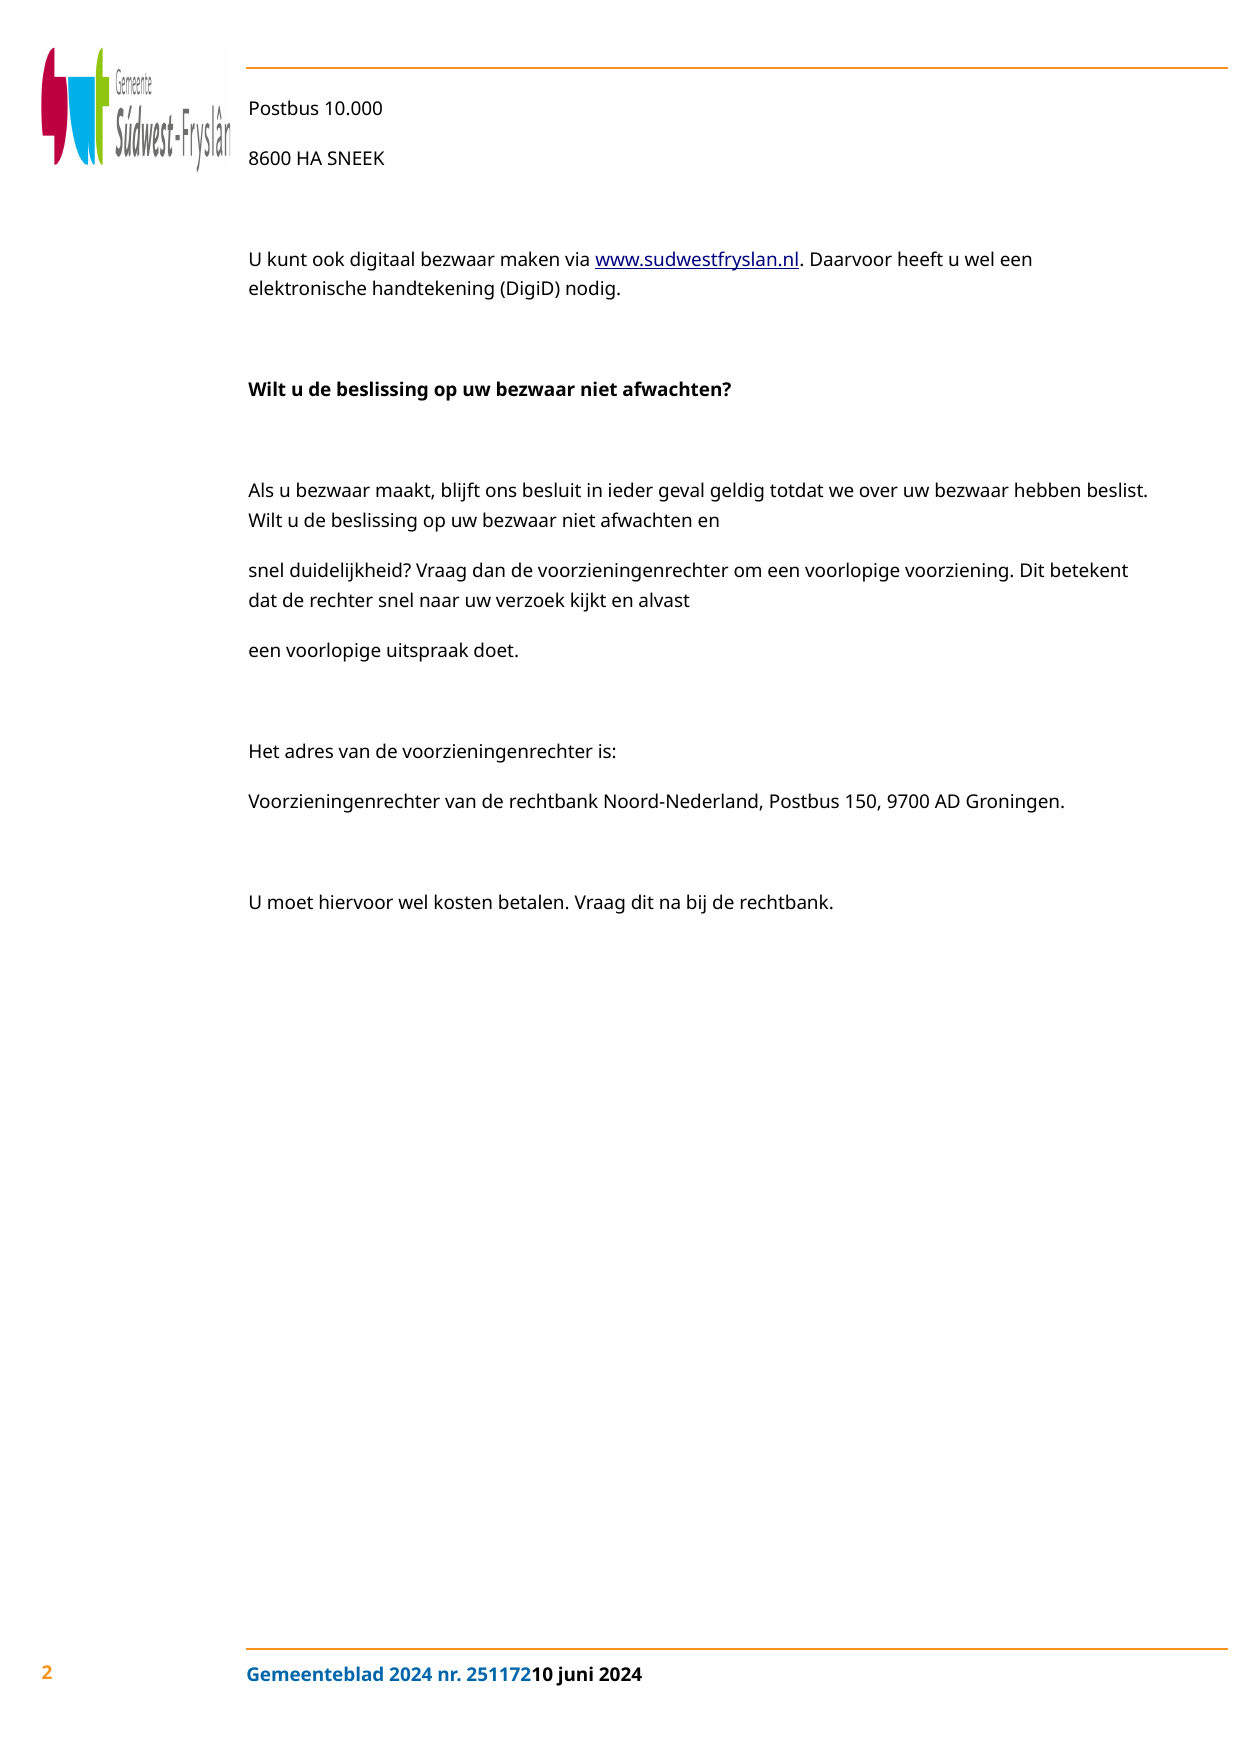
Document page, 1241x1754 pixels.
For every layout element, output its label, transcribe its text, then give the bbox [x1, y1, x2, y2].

text U moet hiervoor wel kosten betalen. Vraag dit na bij de rechtbank. [248, 889, 1152, 915]
text Voorzieningenrechter van de rechtbank Noord-Nederland, Postbus 150, 9700 AD Groningen. [248, 788, 1152, 814]
text een voorlopige uitspraak doet. [248, 637, 1152, 663]
text snel duidelijkheid? Vraag dan de voorzieningenrechter om een voorlopige voorziening. Dit betekent dat de rechter snel naar uw verzoek kijkt en alvast [248, 557, 1152, 613]
text Postbus 10.000 [248, 95, 1152, 121]
text U kunt ook digitaal bezwaar maken via www.sudwestfryslan.nl. Daarvoor heeft u wel een elektronische handtekening (DigiD) nodig. [248, 246, 1152, 301]
text Het adres van de voorzieningenrechter is: [248, 738, 1152, 764]
picture [41, 47, 231, 172]
text Als u bezwaar maakt, blijft ons besluit in ieder geval geldig totdat we over uw bezwaar hebben beslist. Wilt u de beslissing op uw bezwaar niet afwachten en [248, 477, 1152, 533]
text Wilt u de beslissing op uw bezwaar niet afwachten? [248, 376, 1152, 402]
text 8600 HA SNEEK [248, 145, 1152, 171]
